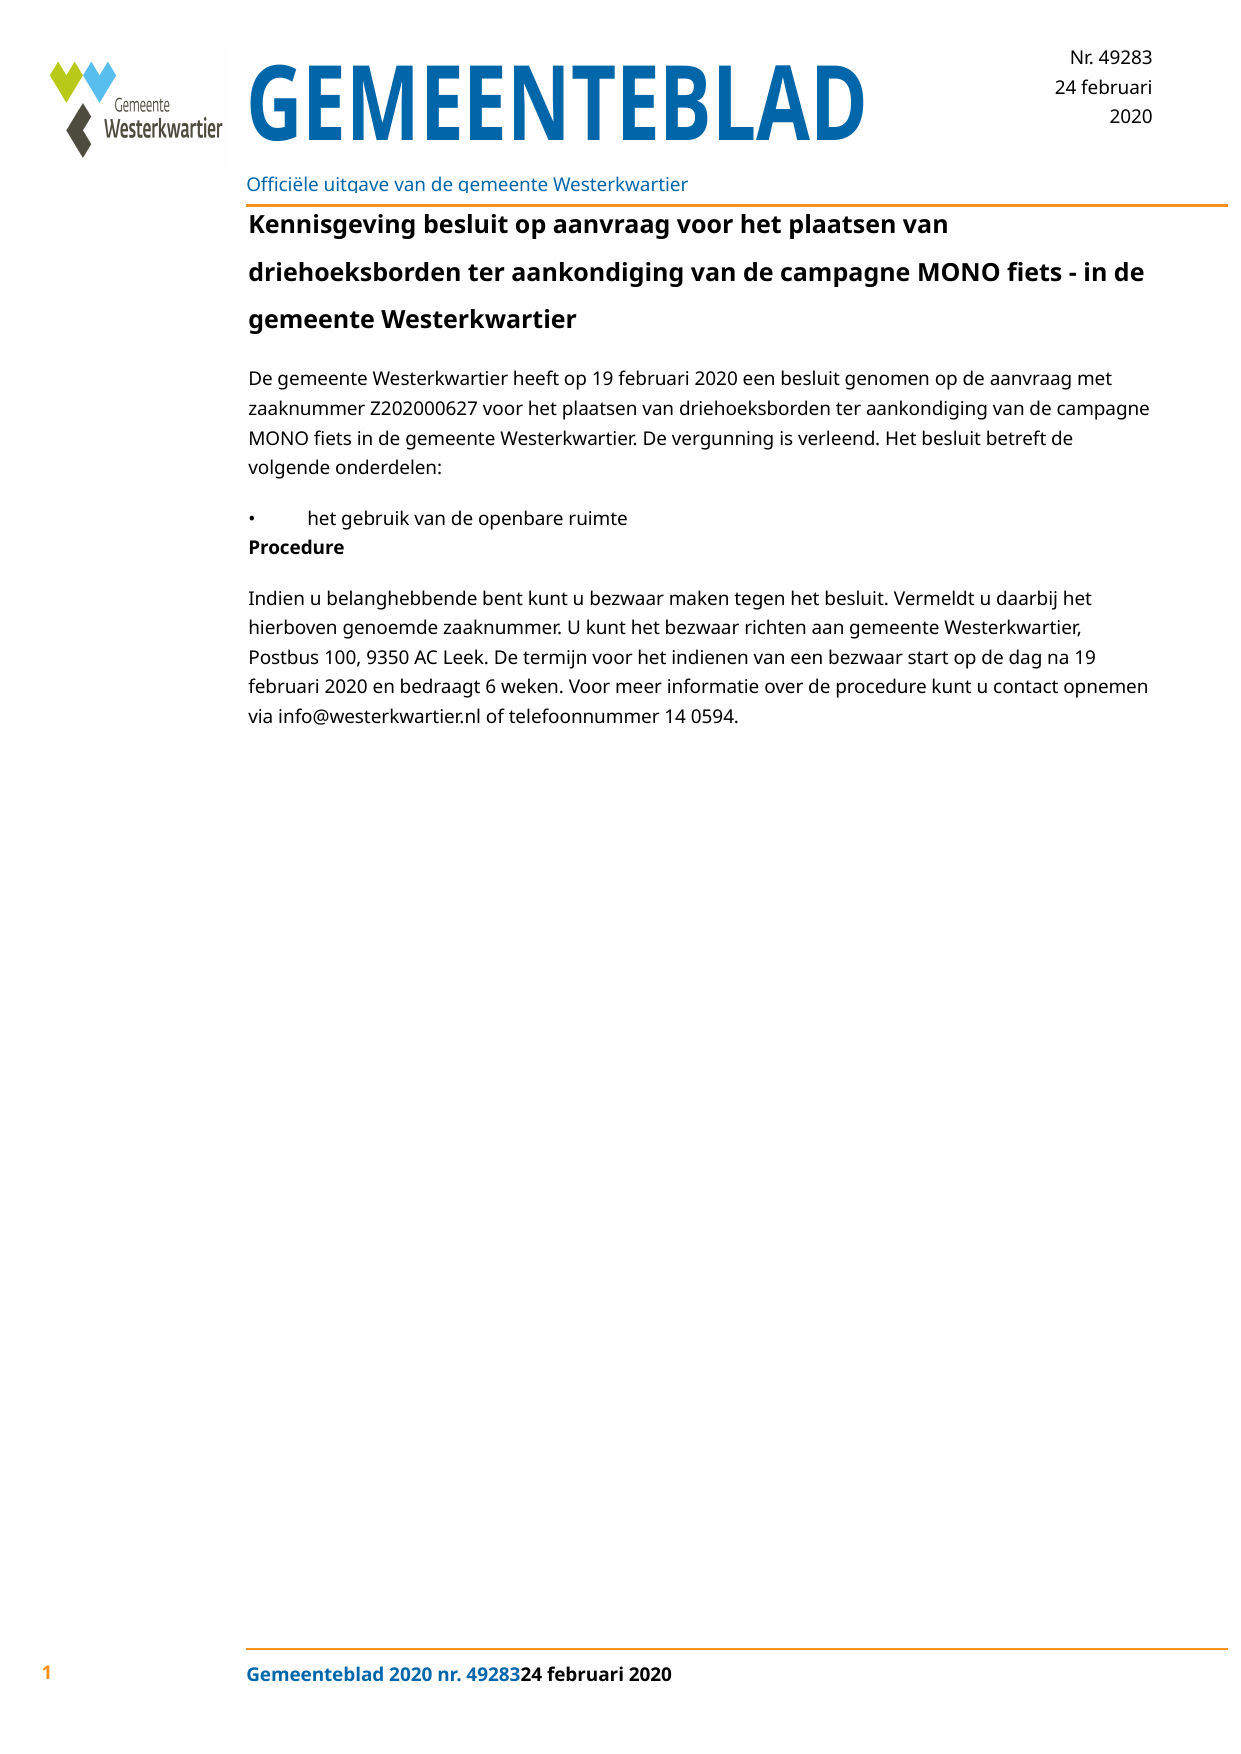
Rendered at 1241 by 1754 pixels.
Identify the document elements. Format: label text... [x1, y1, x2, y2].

text Indien u belanghebbende bent kunt u bezwaar maken tegen het besluit. Vermeldt u daarbij het hierboven genoemde zaaknummer. U kunt het bezwaar richten aan gemeente Westerkwartier, Postbus 100, 9350 AC Leek. De termijn voor het indienen van een bezwaar start op de dag na 19 februari 2020 en bedraagt 6 weken. Voor meer informatie over de procedure kunt u contact opnemen via info@westerkwartier.nl of telefoonnummer 14 0594. [248, 585, 1152, 729]
list het gebruik van de openbare ruimte [248, 505, 1152, 530]
text Procedure [248, 534, 1152, 560]
text De gemeente Westerkwartier heeft op 19 februari 2020 een besluit genomen op de aanvraag met zaaknummer Z202000627 voor het plaatsen van driehoeksborden ter aankondiging van de campagne MONO fiets in de gemeente Westerkwartier. De vergunning is verleend. Het besluit betreft de volgende onderdelen: [248, 366, 1152, 480]
text Kennisgeving besluit op aanvraag voor het plaatsen van driehoeksborden ter aankondiging van de campagne MONO fiets - in de gemeente Westerkwartier [248, 207, 1152, 336]
picture [41, 47, 231, 172]
